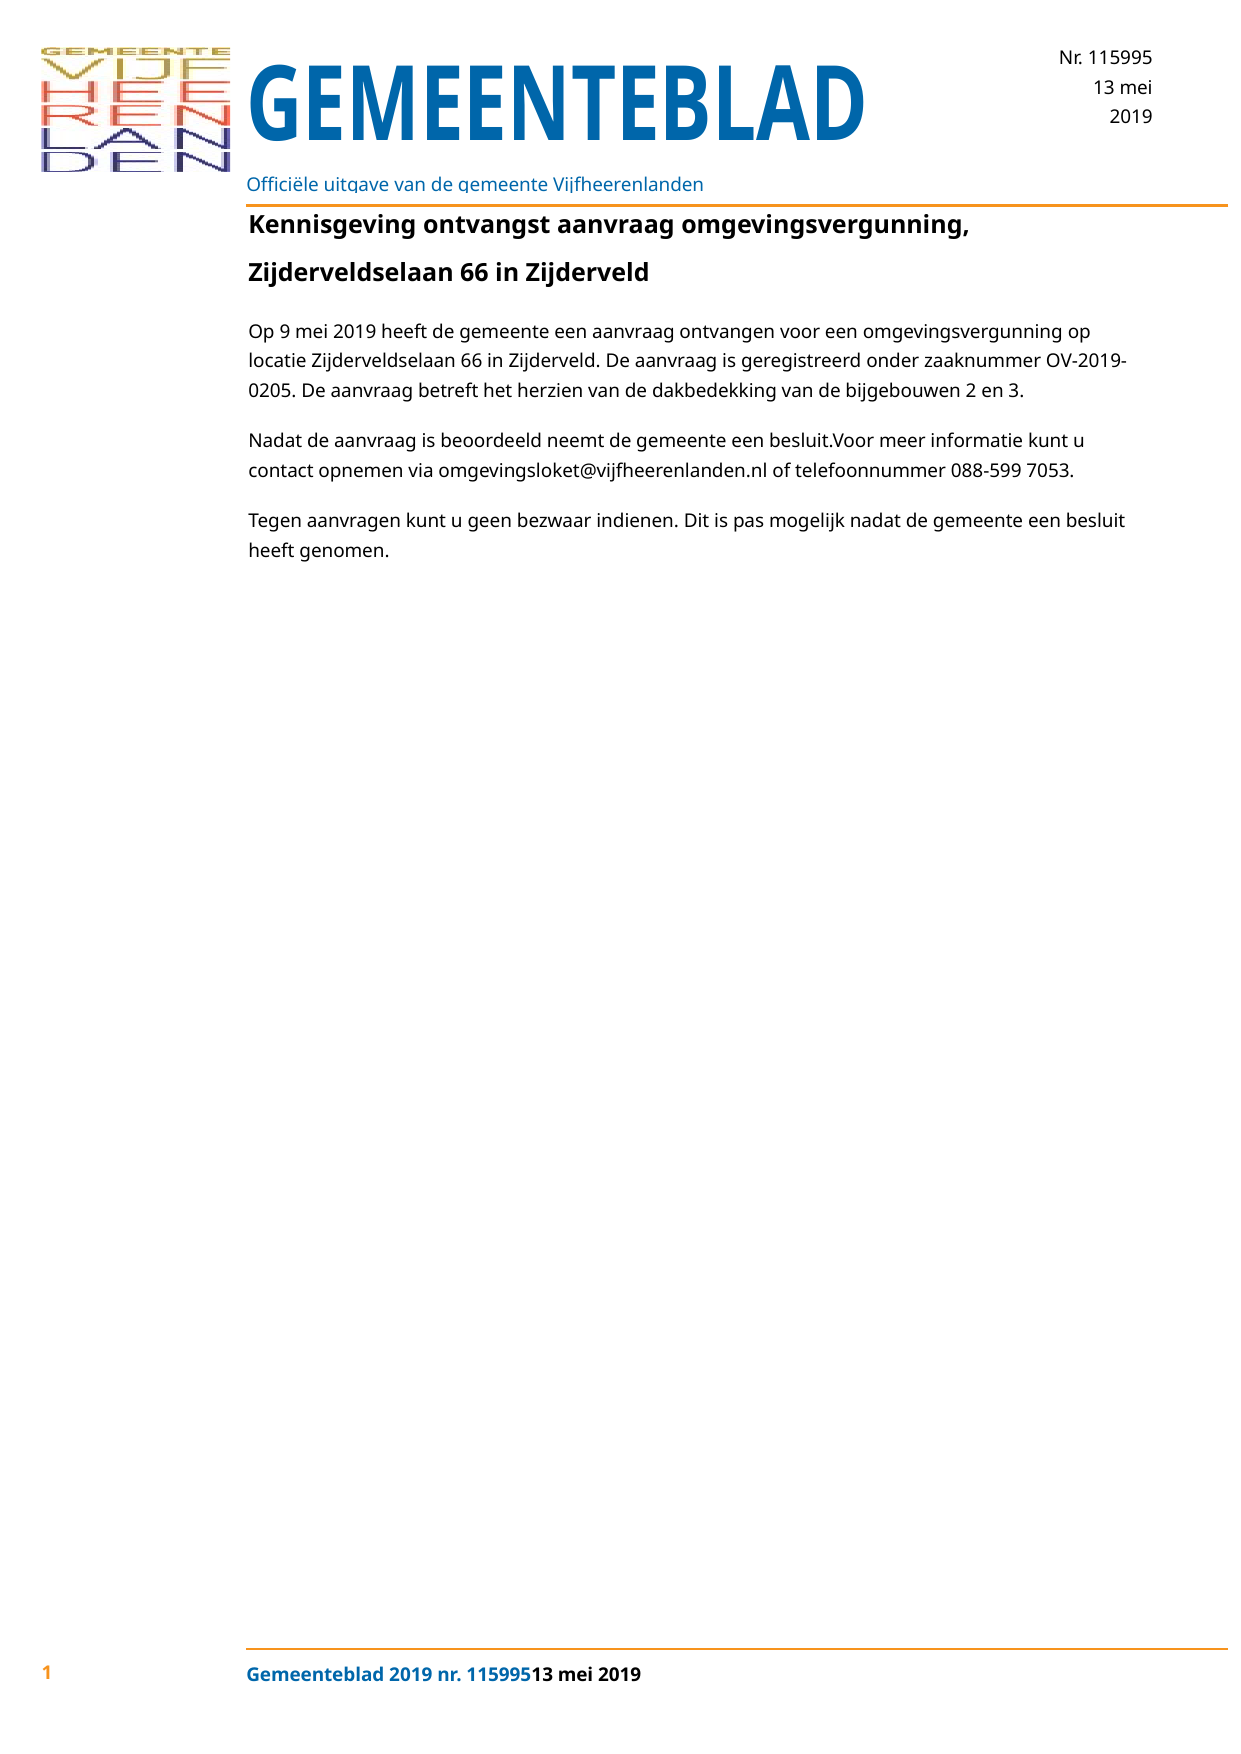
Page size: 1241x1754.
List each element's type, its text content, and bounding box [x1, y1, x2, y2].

text Kennisgeving ontvangst aanvraag omgevingsvergunning, Zijderveldselaan 66 in Zijderveld [248, 207, 1152, 288]
text Nadat de aanvraag is beoordeeld neemt de gemeente een besluit.Voor meer informatie kunt u contact opnemen via omgevingsloket@vijfheerenlanden.nl of telefoonnummer 088-599 7053. [248, 427, 1152, 483]
text Op 9 mei 2019 heeft de gemeente een aanvraag ontvangen voor een omgevingsvergunning op locatie Zijderveldselaan 66 in Zijderveld. De aanvraag is geregistreerd onder zaaknummer OV-2019-0205. De aanvraag betreft het herzien van de dakbedekking van de bijgebouwen 2 en 3. [248, 318, 1152, 403]
text Tegen aanvragen kunt u geen bezwaar indienen. Dit is pas mogelijk nadat de gemeente een besluit heeft genomen. [248, 507, 1152, 563]
picture [41, 47, 231, 172]
